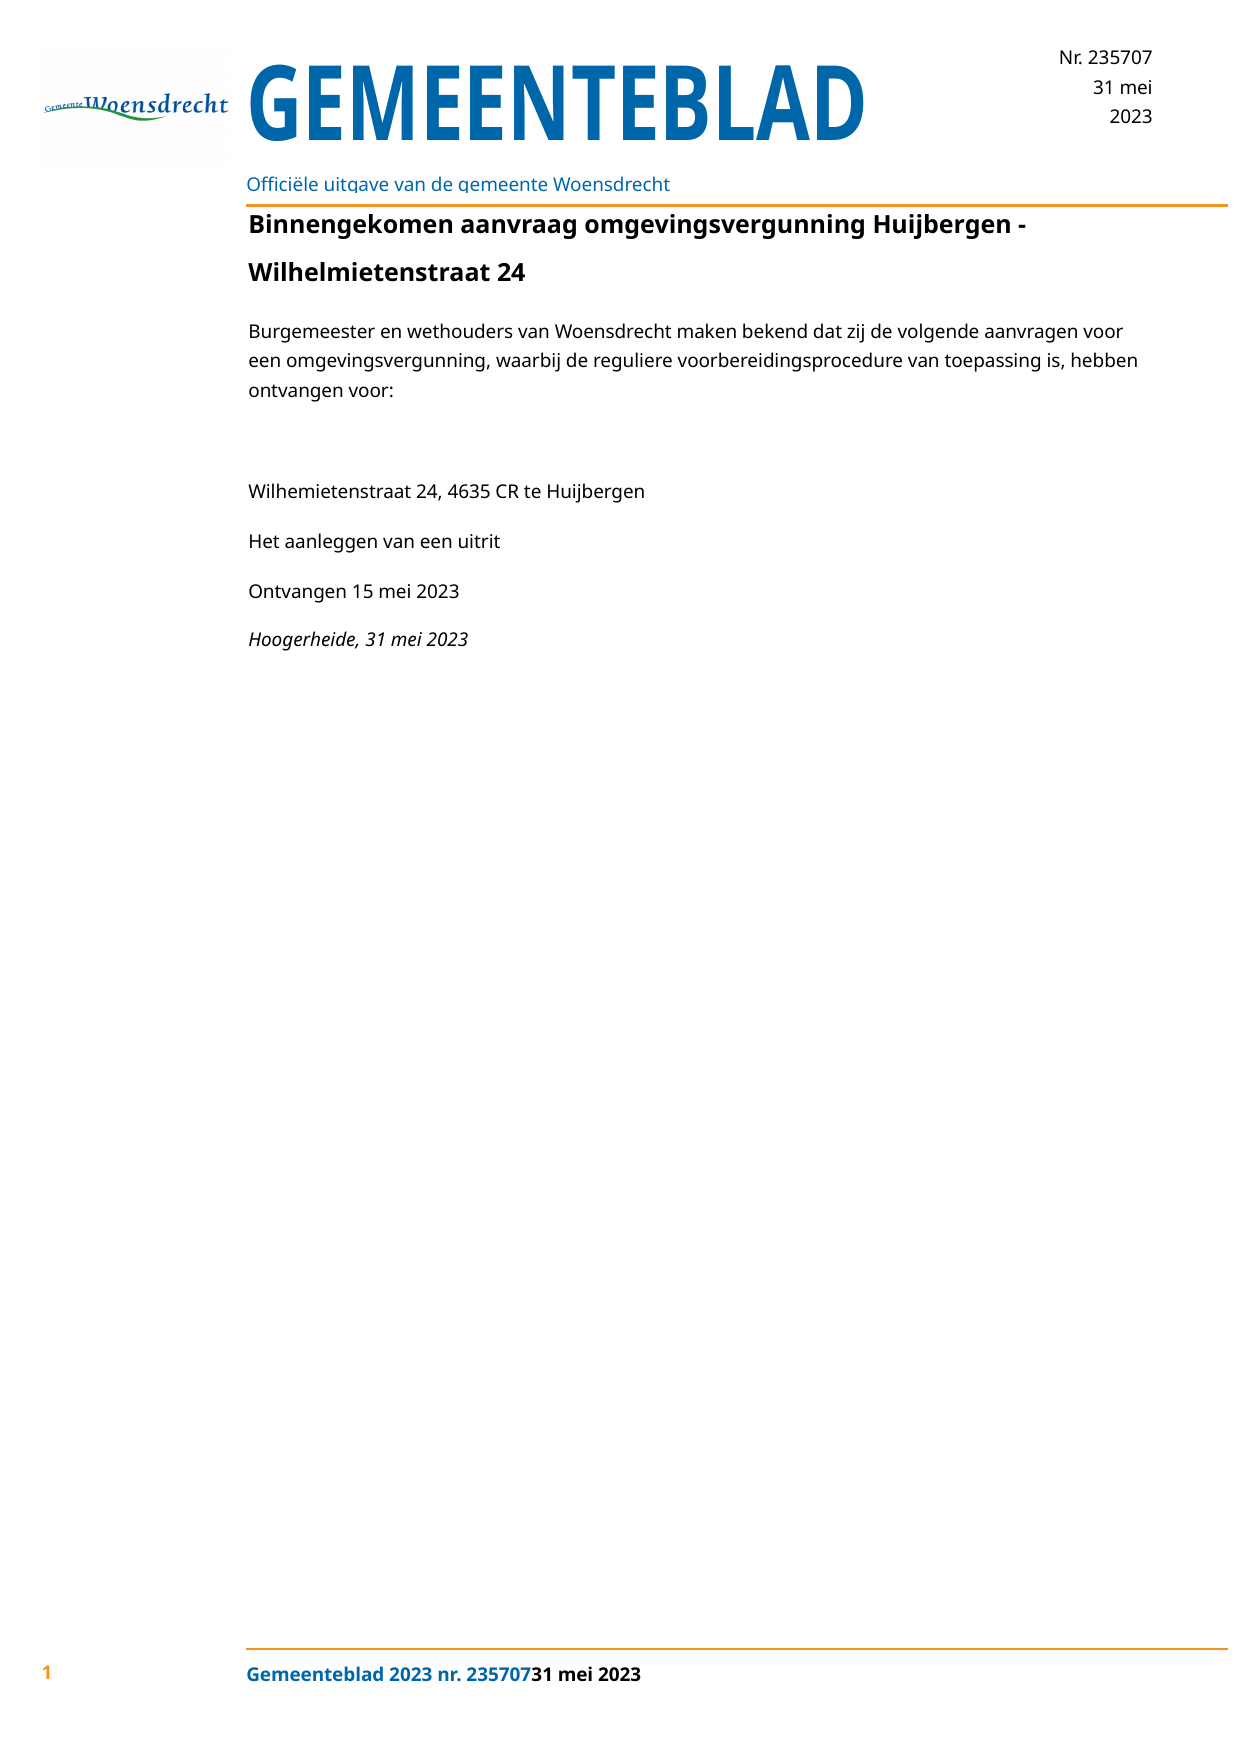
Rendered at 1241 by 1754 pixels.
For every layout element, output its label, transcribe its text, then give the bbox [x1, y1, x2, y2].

picture [41, 47, 231, 172]
text Het aanleggen van een uitrit [248, 528, 1152, 554]
text Burgemeester en wethouders van Woensdrecht maken bekend dat zij de volgende aanvragen voor een omgevingsvergunning, waarbij de reguliere voorbereidingsprocedure van toepassing is, hebben ontvangen voor: [248, 318, 1152, 403]
text Wilhemietenstraat 24, 4635 CR te Huijbergen [248, 478, 1152, 504]
text Hoogerheide, 31 mei 2023 [248, 627, 1152, 652]
text Binnengekomen aanvraag omgevingsvergunning Huijbergen - Wilhelmietenstraat 24 [248, 207, 1152, 288]
text Ontvangen 15 mei 2023 [248, 579, 1152, 604]
